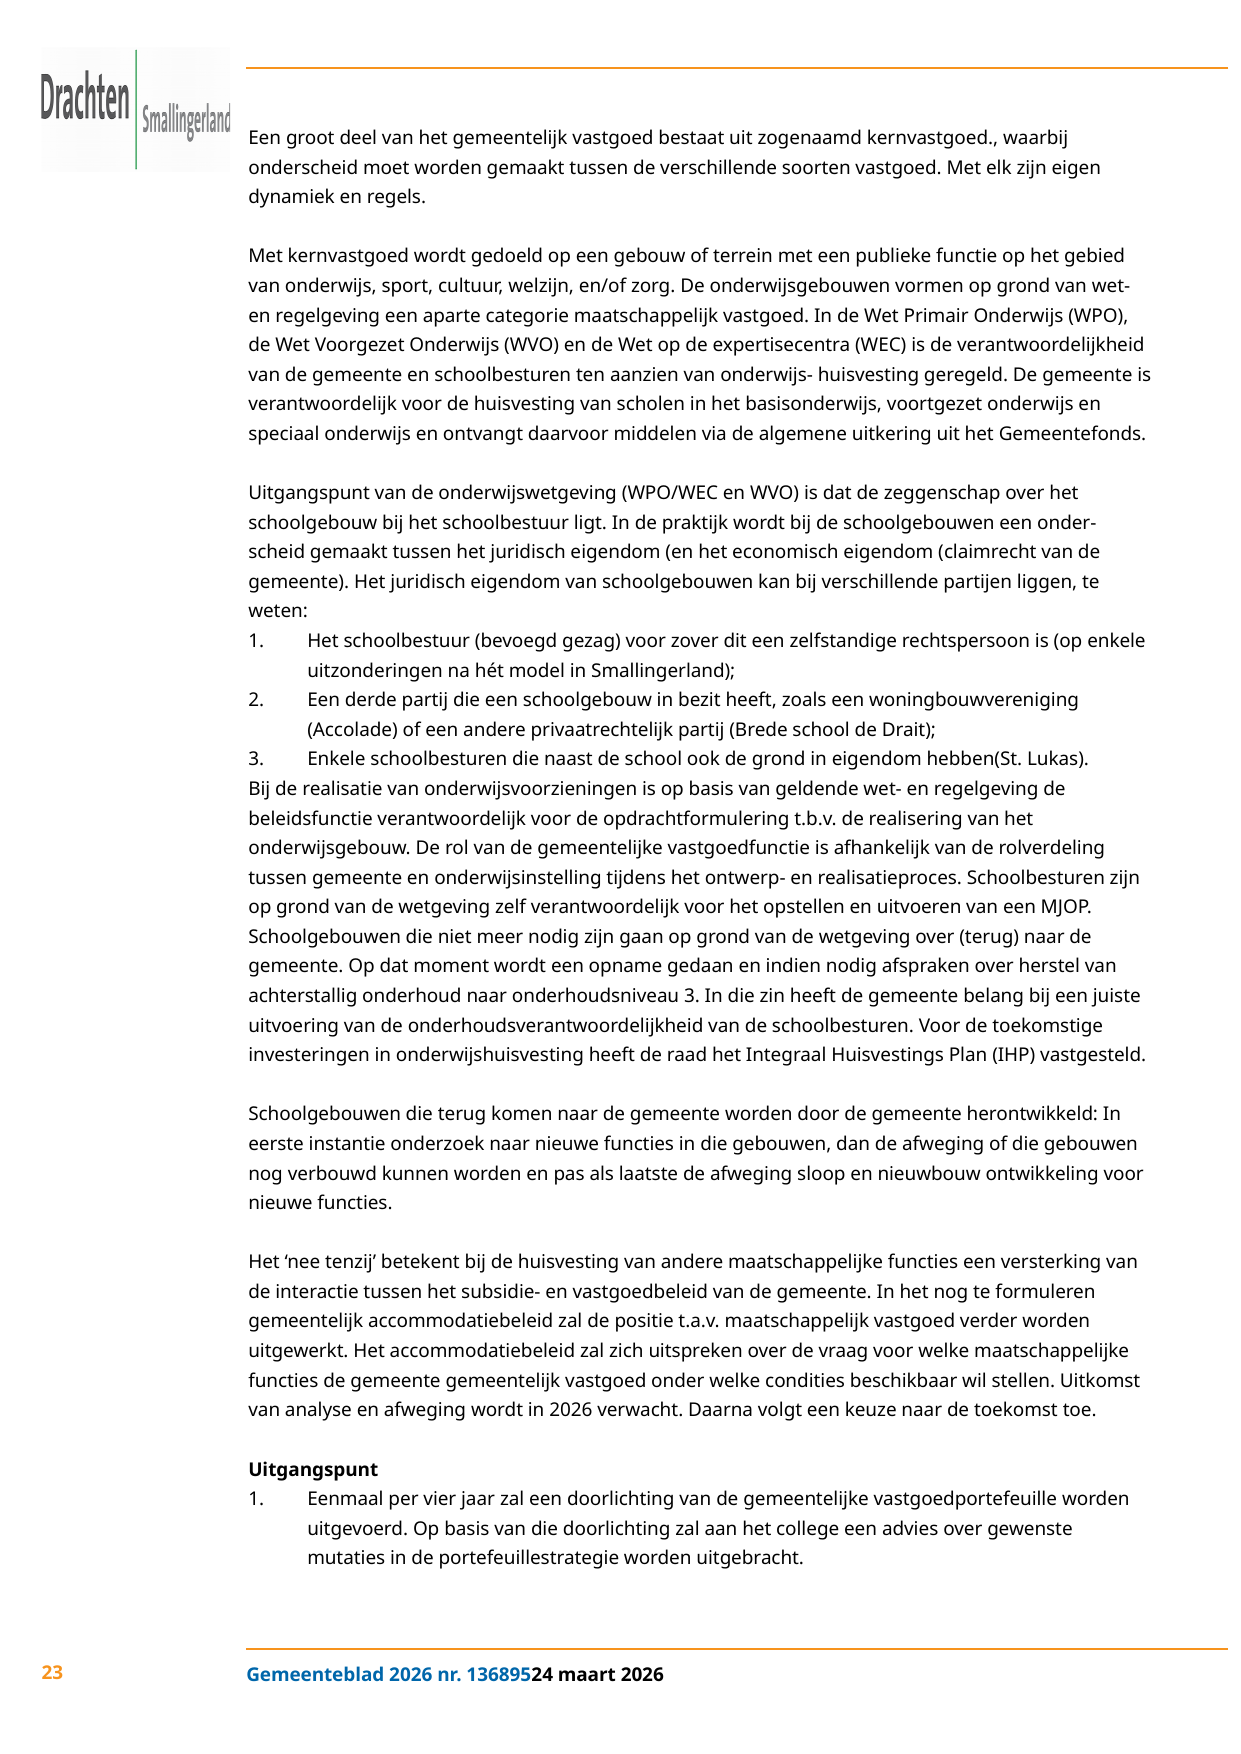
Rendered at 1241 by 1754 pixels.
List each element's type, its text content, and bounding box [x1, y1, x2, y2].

list Een derde partij die een schoolgebouw in bezit heeft, zoals een woningbouwvereniging (Accolade) of een andere privaatrechtelijk partij (Brede school de Drait); [248, 686, 1152, 742]
text Met kernvastgoed wordt gedoeld op een gebouw of terrein met een publieke functie op het gebied van onderwijs, sport, cultuur, welzijn, en/of zorg. De onderwijsgebouwen vormen op grond van wet- en regelgeving een aparte categorie maatschappelijk vastgoed. In de Wet Primair Onderwijs (WPO), de Wet Voorgezet Onderwijs (WVO) en de Wet op de expertisecentra (WEC) is de verantwoordelijkheid van de gemeente en schoolbesturen ten aanzien van onderwijs- huisvesting geregeld. De gemeente is verantwoordelijk voor de huisvesting van scholen in het basisonderwijs, voortgezet onderwijs en speciaal onderwijs en ontvangt daarvoor middelen via de algemene uitkering uit het Gemeentefonds. [248, 243, 1152, 446]
picture [41, 47, 231, 172]
text Een groot deel van het gemeentelijk vastgoed bestaat uit zogenaamd kernvastgoed., waarbij onderscheid moet worden gemaakt tussen de verschillende soorten vastgoed. Met elk zijn eigen dynamiek en regels. [248, 124, 1152, 209]
text Bij de realisatie van onderwijsvoorzieningen is op basis van geldende wet- en regelgeving de beleidsfunctie verantwoordelijk voor de opdrachtformulering t.b.v. de realisering van het onderwijsgebouw. De rol van de gemeentelijke vastgoedfunctie is afhankelijk van de rolverdeling tussen gemeente en onderwijsinstelling tijdens het ontwerp- en realisatieproces. Schoolbesturen zijn op grond van de wetgeving zelf verantwoordelijk voor het opstellen en uitvoeren van een MJOP. Schoolgebouwen die niet meer nodig zijn gaan op grond van de wetgeving over (terug) naar de gemeente. Op dat moment wordt een opname gedaan en indien nodig afspraken over herstel van achterstallig onderhoud naar onderhoudsniveau 3. In die zin heeft de gemeente belang bij een juiste uitvoering van de onderhoudsverantwoordelijkheid van de schoolbesturen. Voor de toekomstige investeringen in onderwijshuisvesting heeft de raad het Integraal Huisvestings Plan (IHP) vastgesteld. [248, 775, 1152, 1067]
text Schoolgebouwen die terug komen naar de gemeente worden door de gemeente herontwikkeld: In eerste instantie onderzoek naar nieuwe functies in die gebouwen, dan de afweging of die gebouwen nog verbouwd kunnen worden en pas als laatste de afweging sloop en nieuwbouw ontwikkeling voor nieuwe functies. [248, 1101, 1152, 1215]
list Enkele schoolbesturen die naast de school ook de grond in eigendom hebben(St. Lukas). [248, 746, 1152, 771]
text Het ‘nee tenzij’ betekent bij de huisvesting van andere maatschappelijke functies een versterking van de interactie tussen het subsidie- en vastgoedbeleid van de gemeente. In het nog te formuleren gemeentelijk accommodatiebeleid zal de positie t.a.v. maatschappelijk vastgoed verder worden uitgewerkt. Het accommodatiebeleid zal zich uitspreken over de vraag voor welke maatschappelijke functies de gemeente gemeentelijk vastgoed onder welke condities beschikbaar wil stellen. Uitkomst van analyse en afweging wordt in 2026 verwacht. Daarna volgt een keuze naar de toekomst toe. [248, 1248, 1152, 1422]
list Het schoolbestuur (bevoegd gezag) voor zover dit een zelfstandige rechtspersoon is (op enkele uitzonderingen na hét model in Smallingerland); [248, 627, 1152, 683]
text Uitgangspunt van de onderwijswetgeving (WPO/WEC en WVO) is dat de zeggenschap over het schoolgebouw bij het schoolbestuur ligt. In de praktijk wordt bij de schoolgebouwen een onder- scheid gemaakt tussen het juridisch eigendom (en het economisch eigendom (claimrecht van de gemeente). Het juridisch eigendom van schoolgebouwen kan bij verschillende partijen liggen, te weten: [248, 479, 1152, 623]
table_header Uitgangspunt Eenmaal per vier jaar zal een doorlichting van de gemeentelijke vastgoedportefeuille worden uitgevoerd. Op basis van die doorlichting zal aan het college een advies over gewenste mutaties in de portefeuillestrategie worden uitgebracht. [248, 1456, 1152, 1570]
